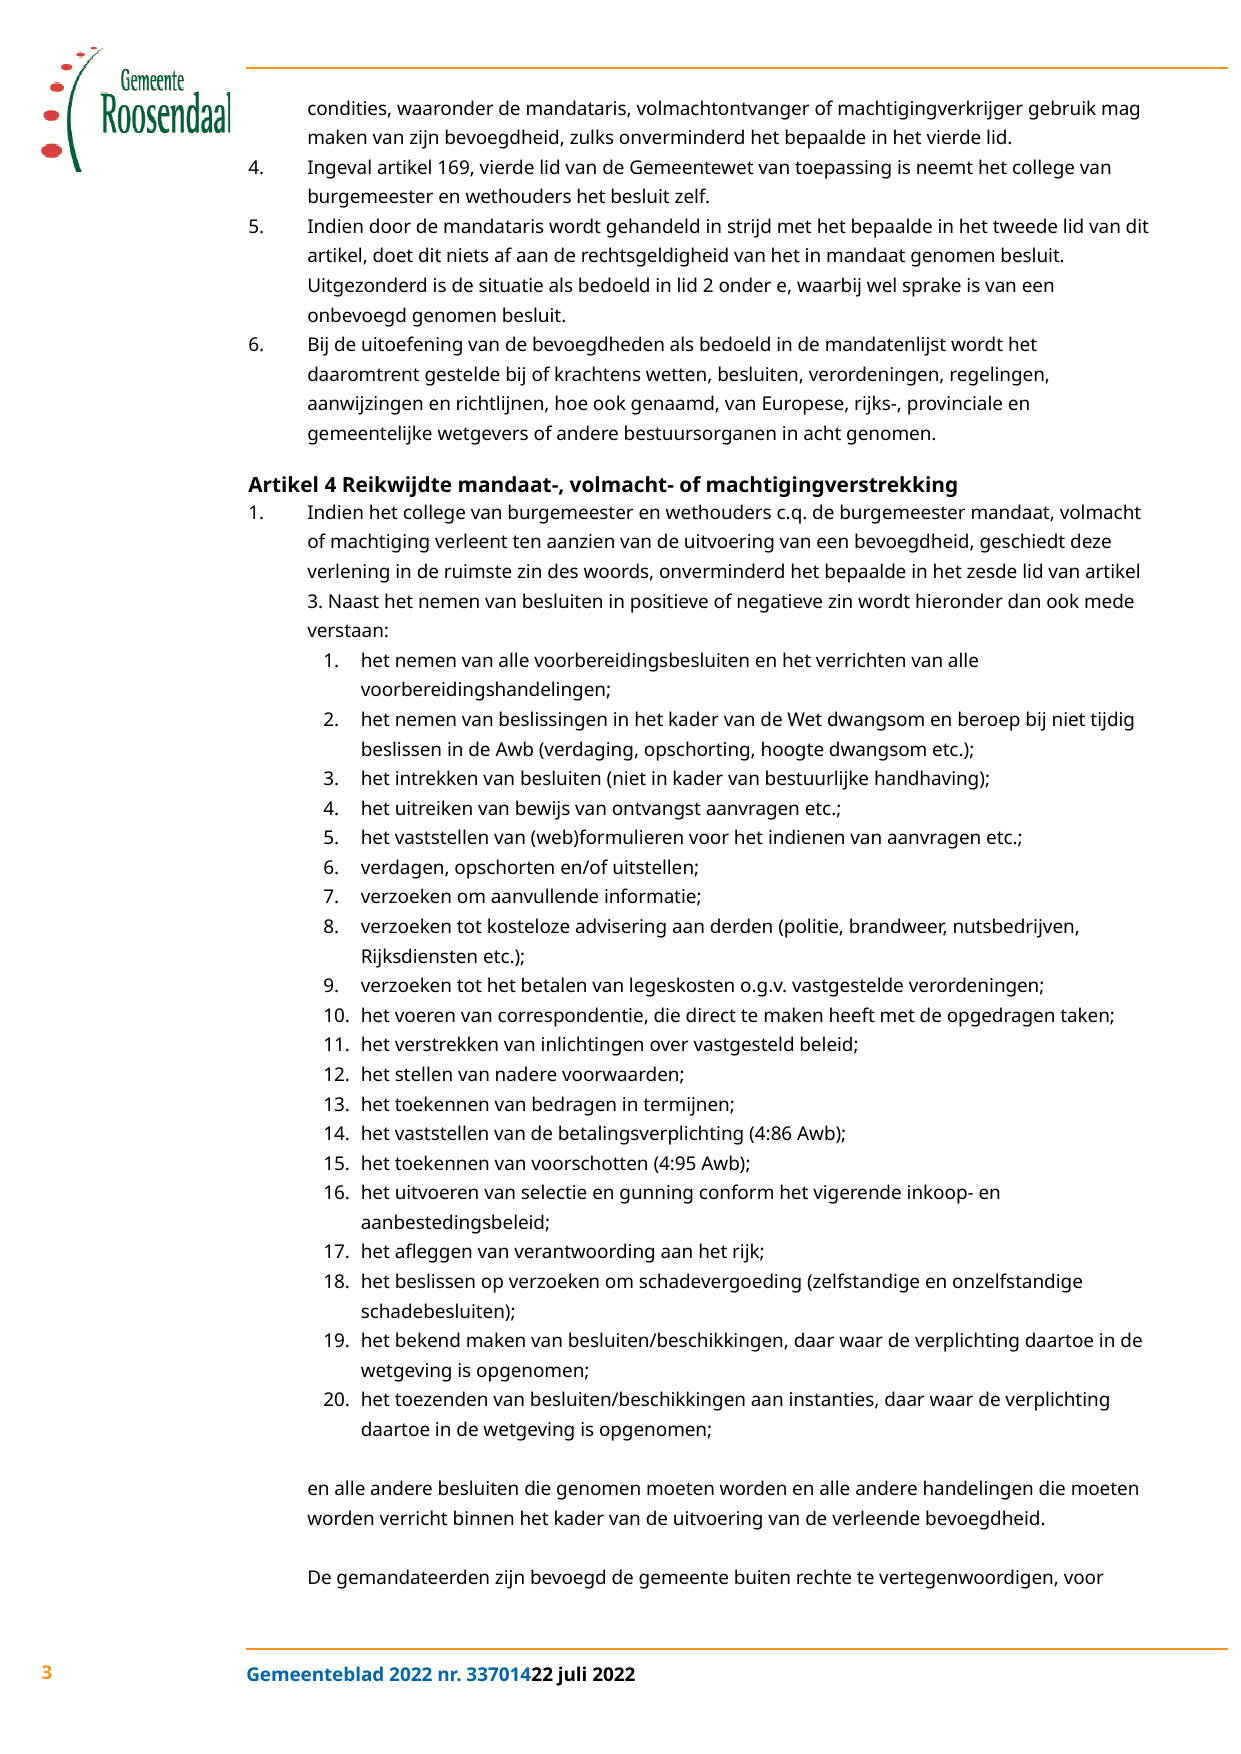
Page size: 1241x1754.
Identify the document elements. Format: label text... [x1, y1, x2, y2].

list het verstrekken van inlichtingen over vastgesteld beleid; [323, 1032, 1152, 1057]
list het voeren van correspondentie, die direct te maken heeft met de opgedragen taken; [323, 1002, 1152, 1028]
picture [41, 47, 231, 172]
list Ingeval artikel 169, vierde lid van de Gemeentewet van toepassing is neemt het college van burgemeester en wethouders het besluit zelf. [248, 154, 1152, 209]
list verdagen, opschorten en/of uitstellen; [323, 854, 1152, 880]
text Artikel 4 Reikwijdte mandaat-, volmacht- of machtigingverstrekking [248, 471, 1152, 499]
list en alle andere besluiten die genomen moeten worden en alle andere handelingen die moeten worden verricht binnen het kader van de uitvoering van de verleende bevoegdheid. [248, 1475, 1152, 1531]
list het uitvoeren van selectie en gunning conform het vigerende inkoop- en aanbestedingsbeleid; [323, 1179, 1152, 1235]
list Indien het college van burgemeester en wethouders c.q. de burgemeester mandaat, volmacht of machtiging verleent ten aanzien van de uitvoering van een bevoegdheid, geschiedt deze verlening in de ruimste zin des woords, onverminderd het bepaalde in het zesde lid van artikel 3. Naast het nemen van besluiten in positieve of negatieve zin wordt hieronder dan ook mede verstaan: [248, 499, 1152, 643]
list het intrekken van besluiten (niet in kader van bestuurlijke handhaving); [323, 765, 1152, 791]
list verzoeken tot kosteloze advisering aan derden (politie, brandweer, nutsbedrijven, Rijksdiensten etc.); [323, 913, 1152, 968]
list het toekennen van voorschotten (4:95 Awb); [323, 1150, 1152, 1176]
list verzoeken tot het betalen van legeskosten o.g.v. vastgestelde verordeningen; [323, 972, 1152, 998]
list het vaststellen van (web)formulieren voor het indienen van aanvragen etc.; [323, 824, 1152, 850]
list Bij de uitoefening van de bevoegdheden als bedoeld in de mandatenlijst wordt het daaromtrent gestelde bij of krachtens wetten, besluiten, verordeningen, regelingen, aanwijzingen en richtlijnen, hoe ook genaamd, van Europese, rijks-, provinciale en gemeentelijke wetgevers of andere bestuursorganen in acht genomen. [248, 331, 1152, 446]
list De gemandateerden zijn bevoegd de gemeente buiten rechte te vertegenwoordigen, voor [248, 1564, 1152, 1590]
list condities, waaronder de mandataris, volmachtontvanger of machtigingverkrijger gebruik mag maken van zijn bevoegdheid, zulks onverminderd het bepaalde in het vierde lid. [248, 95, 1152, 150]
list verzoeken om aanvullende informatie; [323, 884, 1152, 909]
list het uitreiken van bewijs van ontvangst aanvragen etc.; [323, 795, 1152, 821]
list het toezenden van besluiten/beschikkingen aan instanties, daar waar de verplichting daartoe in de wetgeving is opgenomen; [323, 1387, 1152, 1442]
list het nemen van alle voorbereidingsbesluiten en het verrichten van alle voorbereidingshandelingen; [323, 647, 1152, 702]
list het bekend maken van besluiten/beschikkingen, daar waar de verplichting daartoe in de wetgeving is opgenomen; [323, 1327, 1152, 1383]
list het stellen van nadere voorwaarden; [323, 1061, 1152, 1087]
list het beslissen op verzoeken om schadevergoeding (zelfstandige en onzelfstandige schadebesluiten); [323, 1268, 1152, 1323]
list Indien door de mandataris wordt gehandeld in strijd met het bepaalde in het tweede lid van dit artikel, doet dit niets af aan de rechtsgeldigheid van het in mandaat genomen besluit. Uitgezonderd is de situatie als bedoeld in lid 2 onder e, waarbij wel sprake is van een onbevoegd genomen besluit. [248, 213, 1152, 328]
list het nemen van beslissingen in het kader van de Wet dwangsom en beroep bij niet tijdig beslissen in de Awb (verdaging, opschorting, hoogte dwangsom etc.); [323, 706, 1152, 761]
list het afleggen van verantwoording aan het rijk; [323, 1239, 1152, 1264]
list het vaststellen van de betalingsverplichting (4:86 Awb); [323, 1120, 1152, 1146]
list het toekennen van bedragen in termijnen; [323, 1091, 1152, 1116]
